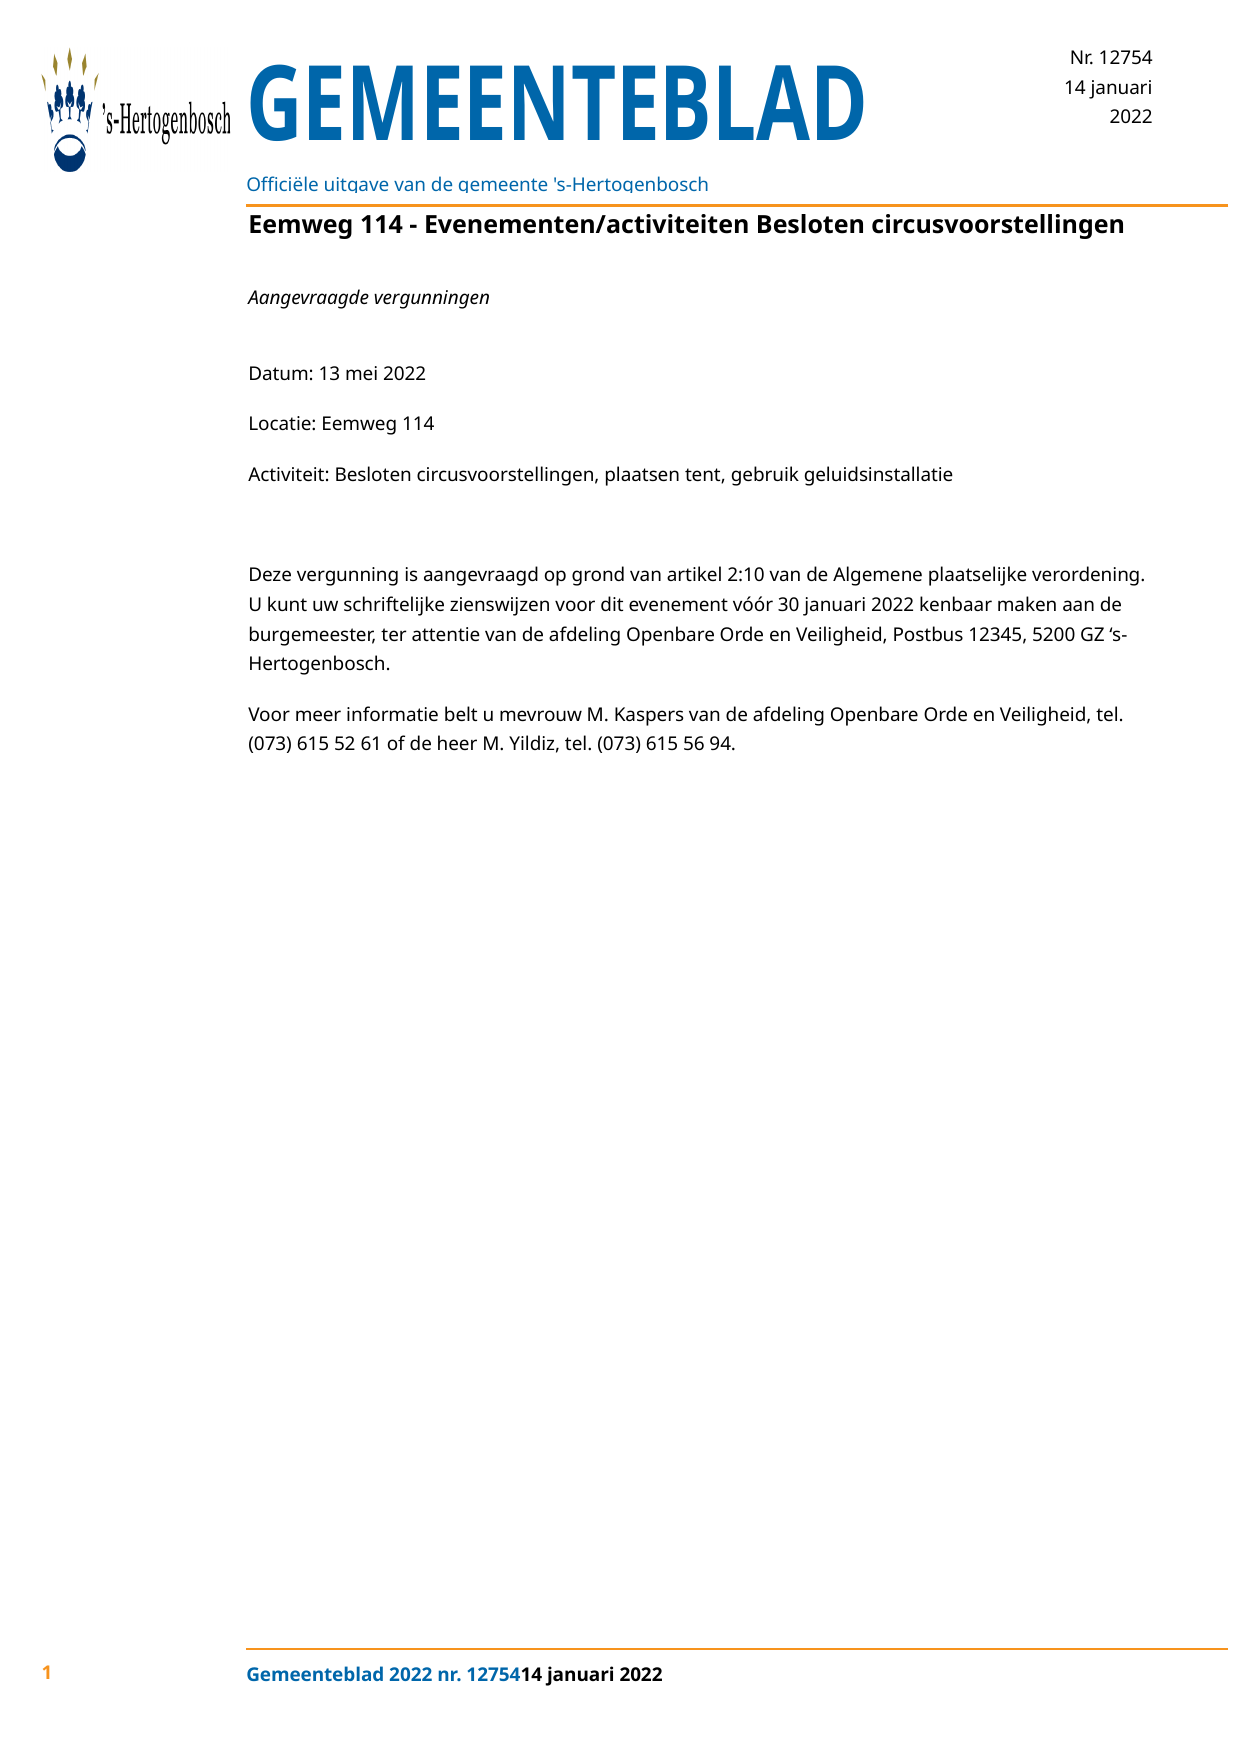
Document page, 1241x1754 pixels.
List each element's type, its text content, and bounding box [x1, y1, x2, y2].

text Voor meer informatie belt u mevrouw M. Kaspers van de afdeling Openbare Orde en Veiligheid, tel. (073) 615 52 61 of de heer M. Yildiz, tel. (073) 615 56 94. [248, 701, 1152, 756]
text Eemweg 114 - Evenementen/activiteiten Besloten circusvoorstellingen [248, 207, 1152, 241]
picture [41, 47, 231, 172]
text Datum: 13 mei 2022 [248, 360, 1152, 386]
text Aangevraagde vergunningen [248, 284, 1152, 309]
text Deze vergunning is aangevraagd op grond van artikel 2:10 van de Algemene plaatselijke verordening. U kunt uw schriftelijke zienswijzen voor dit evenement vóór 30 januari 2022 kenbaar maken aan de burgemeester, ter attentie van de afdeling Openbare Orde en Veiligheid, Postbus 12345, 5200 GZ ‘s-Hertogenbosch. [248, 562, 1152, 676]
text Locatie: Eemweg 114 [248, 410, 1152, 436]
text Activiteit: Besloten circusvoorstellingen, plaatsen tent, gebruik geluidsinstallatie [248, 461, 1152, 487]
